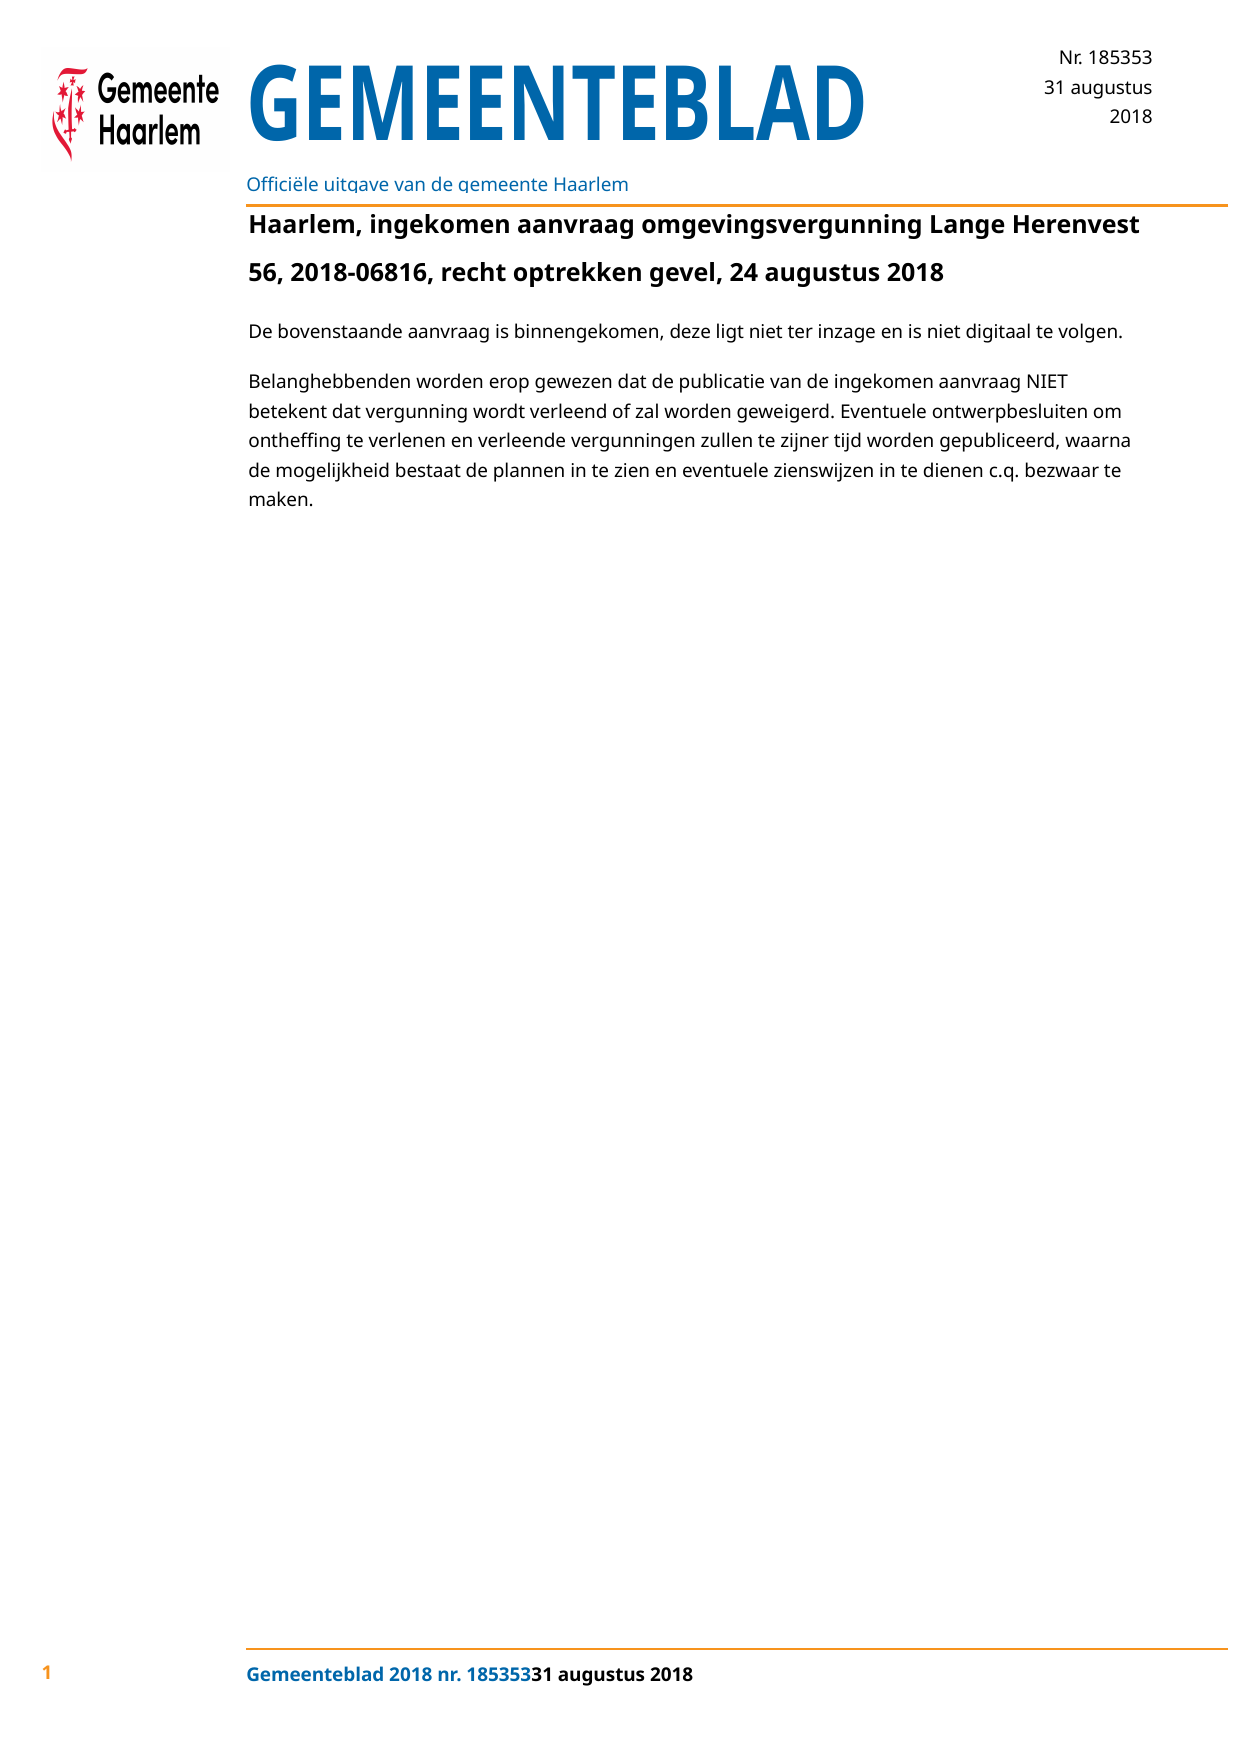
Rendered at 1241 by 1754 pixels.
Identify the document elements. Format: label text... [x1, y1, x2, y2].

text Belanghebbenden worden erop gewezen dat de publicatie van de ingekomen aanvraag NIET betekent dat vergunning wordt verleend of zal worden geweigerd. Eventuele ontwerpbesluiten om ontheffing te verlenen en verleende vergunningen zullen te zijner tijd worden gepubliceerd, waarna de mogelijkheid bestaat de plannen in te zien en eventuele zienswijzen in te dienen c.q. bezwaar te maken. [248, 368, 1152, 512]
picture [41, 47, 231, 172]
text Haarlem, ingekomen aanvraag omgevingsvergunning Lange Herenvest 56, 2018-06816, recht optrekken gevel, 24 augustus 2018 [248, 207, 1152, 288]
text De bovenstaande aanvraag is binnengekomen, deze ligt niet ter inzage en is niet digitaal te volgen. [248, 318, 1152, 344]
